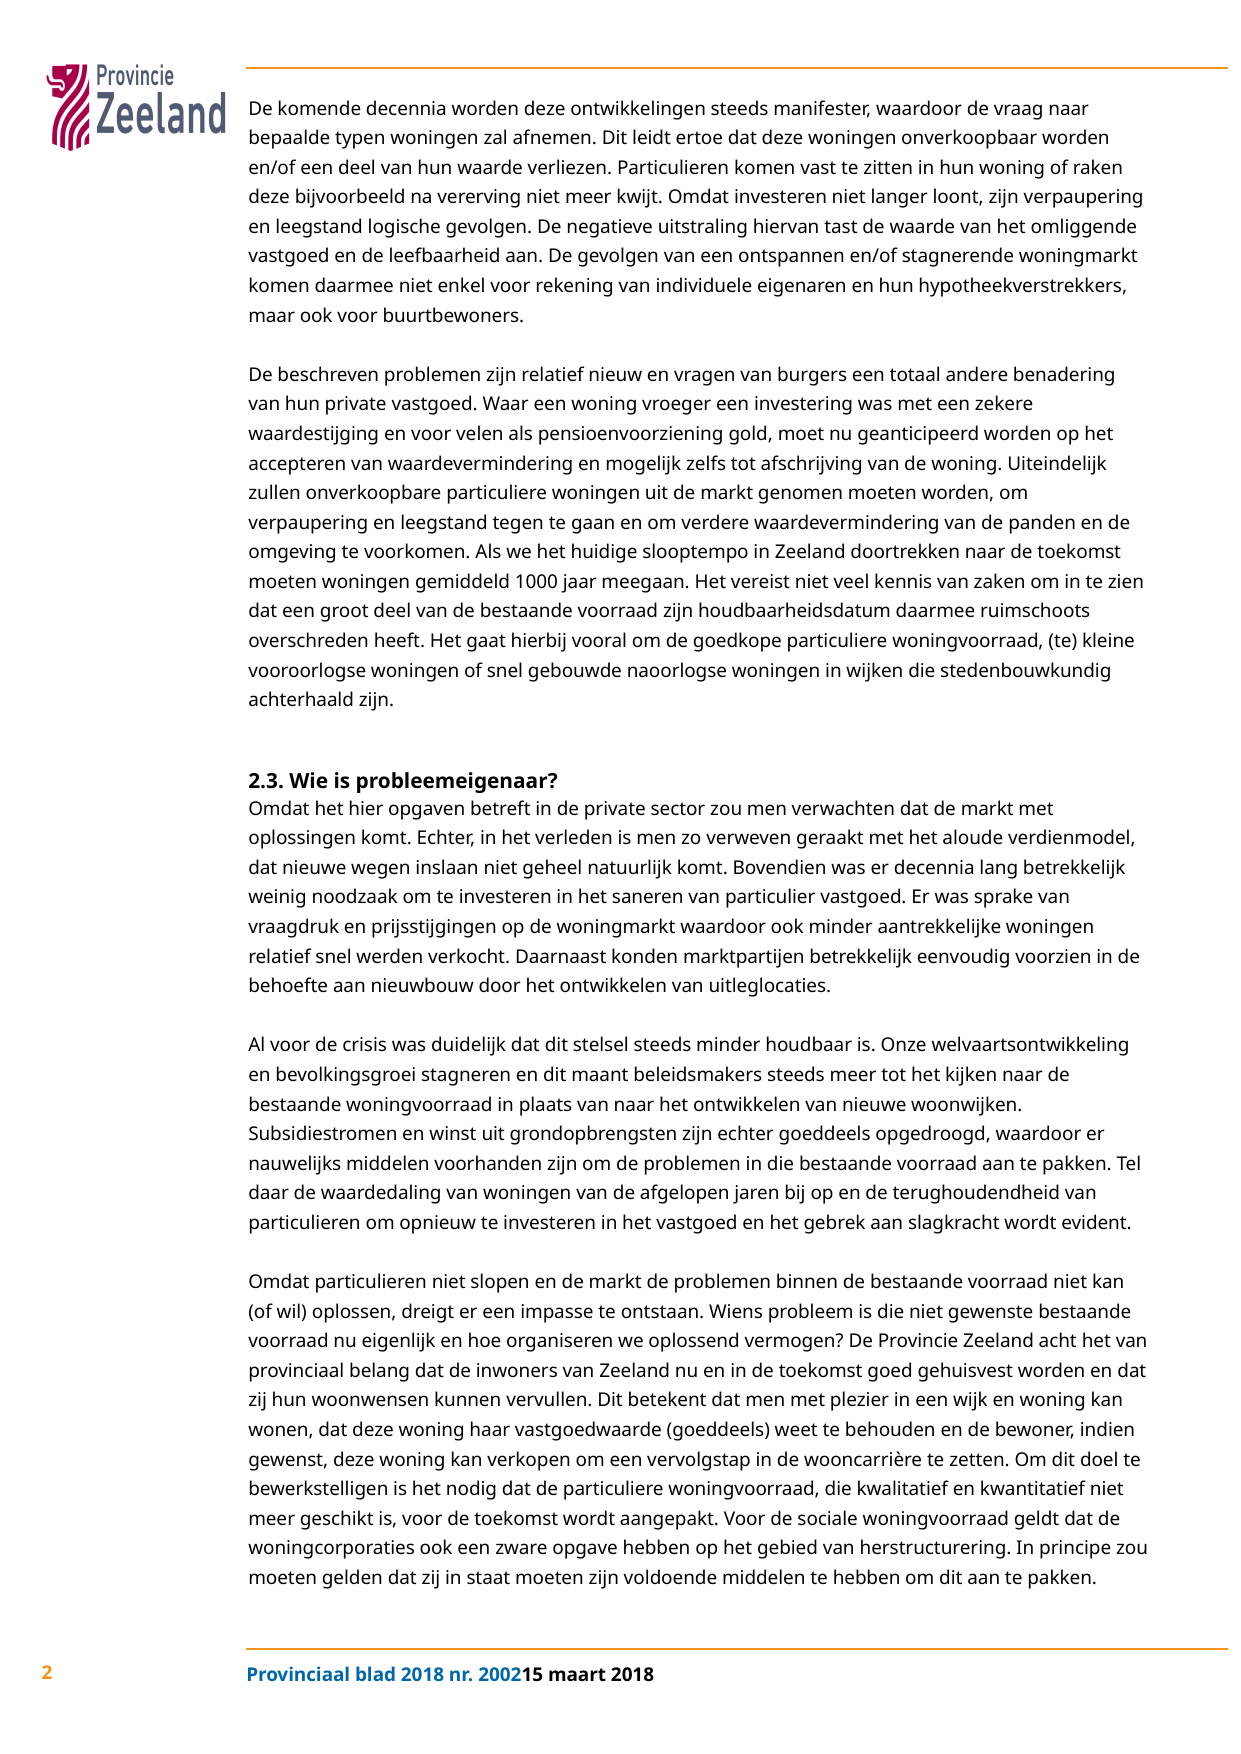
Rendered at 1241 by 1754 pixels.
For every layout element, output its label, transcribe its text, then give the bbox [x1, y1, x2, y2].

text De komende decennia worden deze ontwikkelingen steeds manifester, waardoor de vraag naar bepaalde typen woningen zal afnemen. Dit leidt ertoe dat deze woningen onverkoopbaar worden en/of een deel van hun waarde verliezen. Particulieren komen vast te zitten in hun woning of raken deze bijvoorbeeld na vererving niet meer kwijt. Omdat investeren niet langer loont, zijn verpaupering en leegstand logische gevolgen. De negatieve uitstraling hiervan tast de waarde van het omliggende vastgoed en de leefbaarheid aan. De gevolgen van een ontspannen en/of stagnerende woningmarkt komen daarmee niet enkel voor rekening van individuele eigenaren en hun hypotheekverstrekkers, maar ook voor buurtbewoners. [248, 95, 1152, 328]
text De beschreven problemen zijn relatief nieuw en vragen van burgers een totaal andere benadering van hun private vastgoed. Waar een woning vroeger een investering was met een zekere waardestijging en voor velen als pensioenvoorziening gold, moet nu geanticipeerd worden op het accepteren van waardevermindering en mogelijk zelfs tot afschrijving van de woning. Uiteindelijk zullen onverkoopbare particuliere woningen uit de markt genomen moeten worden, om verpaupering en leegstand tegen te gaan en om verdere waardevermindering van de panden en de omgeving te voorkomen. Als we het huidige slooptempo in Zeeland doortrekken naar de toekomst moeten woningen gemiddeld 1000 jaar meegaan. Het vereist niet veel kennis van zaken om in te zien dat een groot deel van de bestaande voorraad zijn houdbaarheidsdatum daarmee ruimschoots overschreden heeft. Het gaat hierbij vooral om de goedkope particuliere woningvoorraad, (te) kleine vooroorlogse woningen of snel gebouwde naoorlogse woningen in wijken die stedenbouwkundig achterhaald zijn. [248, 361, 1152, 712]
text Omdat particulieren niet slopen en de markt de problemen binnen de bestaande voorraad niet kan (of wil) oplossen, dreigt er een impasse te ontstaan. Wiens probleem is die niet gewenste bestaande voorraad nu eigenlijk en hoe organiseren we oplossend vermogen? De Provincie Zeeland acht het van provinciaal belang dat de inwoners van Zeeland nu en in de toekomst goed gehuisvest worden en dat zij hun woonwensen kunnen vervullen. Dit betekent dat men met plezier in een wijk en woning kan wonen, dat deze woning haar vastgoedwaarde (goeddeels) weet te behouden en de bewoner, indien gewenst, deze woning kan verkopen om een vervolgstap in de wooncarrière te zetten. Om dit doel te bewerkstelligen is het nodig dat de particuliere woningvoorraad, die kwalitatief en kwantitatief niet meer geschikt is, voor de toekomst wordt aangepakt. Voor de sociale woningvoorraad geldt dat de woningcorporaties ook een zware opgave hebben op het gebied van herstructurering. In principe zou moeten gelden dat zij in staat moeten zijn voldoende middelen te hebben om dit aan te pakken. [248, 1268, 1152, 1590]
text 2.3. Wie is probleemeigenaar? [248, 766, 1152, 795]
picture [41, 47, 231, 172]
text Omdat het hier opgaven betreft in de private sector zou men verwachten dat de markt met oplossingen komt. Echter, in het verleden is men zo verweven geraakt met het aloude verdienmodel, dat nieuwe wegen inslaan niet geheel natuurlijk komt. Bovendien was er decennia lang betrekkelijk weinig noodzaak om te investeren in het saneren van particulier vastgoed. Er was sprake van vraagdruk en prijsstijgingen op de woningmarkt waardoor ook minder aantrekkelijke woningen relatief snel werden verkocht. Daarnaast konden marktpartijen betrekkelijk eenvoudig voorzien in de behoefte aan nieuwbouw door het ontwikkelen van uitleglocaties. [248, 795, 1152, 998]
text Al voor de crisis was duidelijk dat dit stelsel steeds minder houdbaar is. Onze welvaartsontwikkeling en bevolkingsgroei stagneren en dit maant beleidsmakers steeds meer tot het kijken naar de bestaande woningvoorraad in plaats van naar het ontwikkelen van nieuwe woonwijken. Subsidiestromen en winst uit grondopbrengsten zijn echter goeddeels opgedroogd, waardoor er nauwelijks middelen voorhanden zijn om de problemen in die bestaande voorraad aan te pakken. Tel daar de waardedaling van woningen van de afgelopen jaren bij op en de terughoudendheid van particulieren om opnieuw te investeren in het vastgoed en het gebrek aan slagkracht wordt evident. [248, 1032, 1152, 1235]
